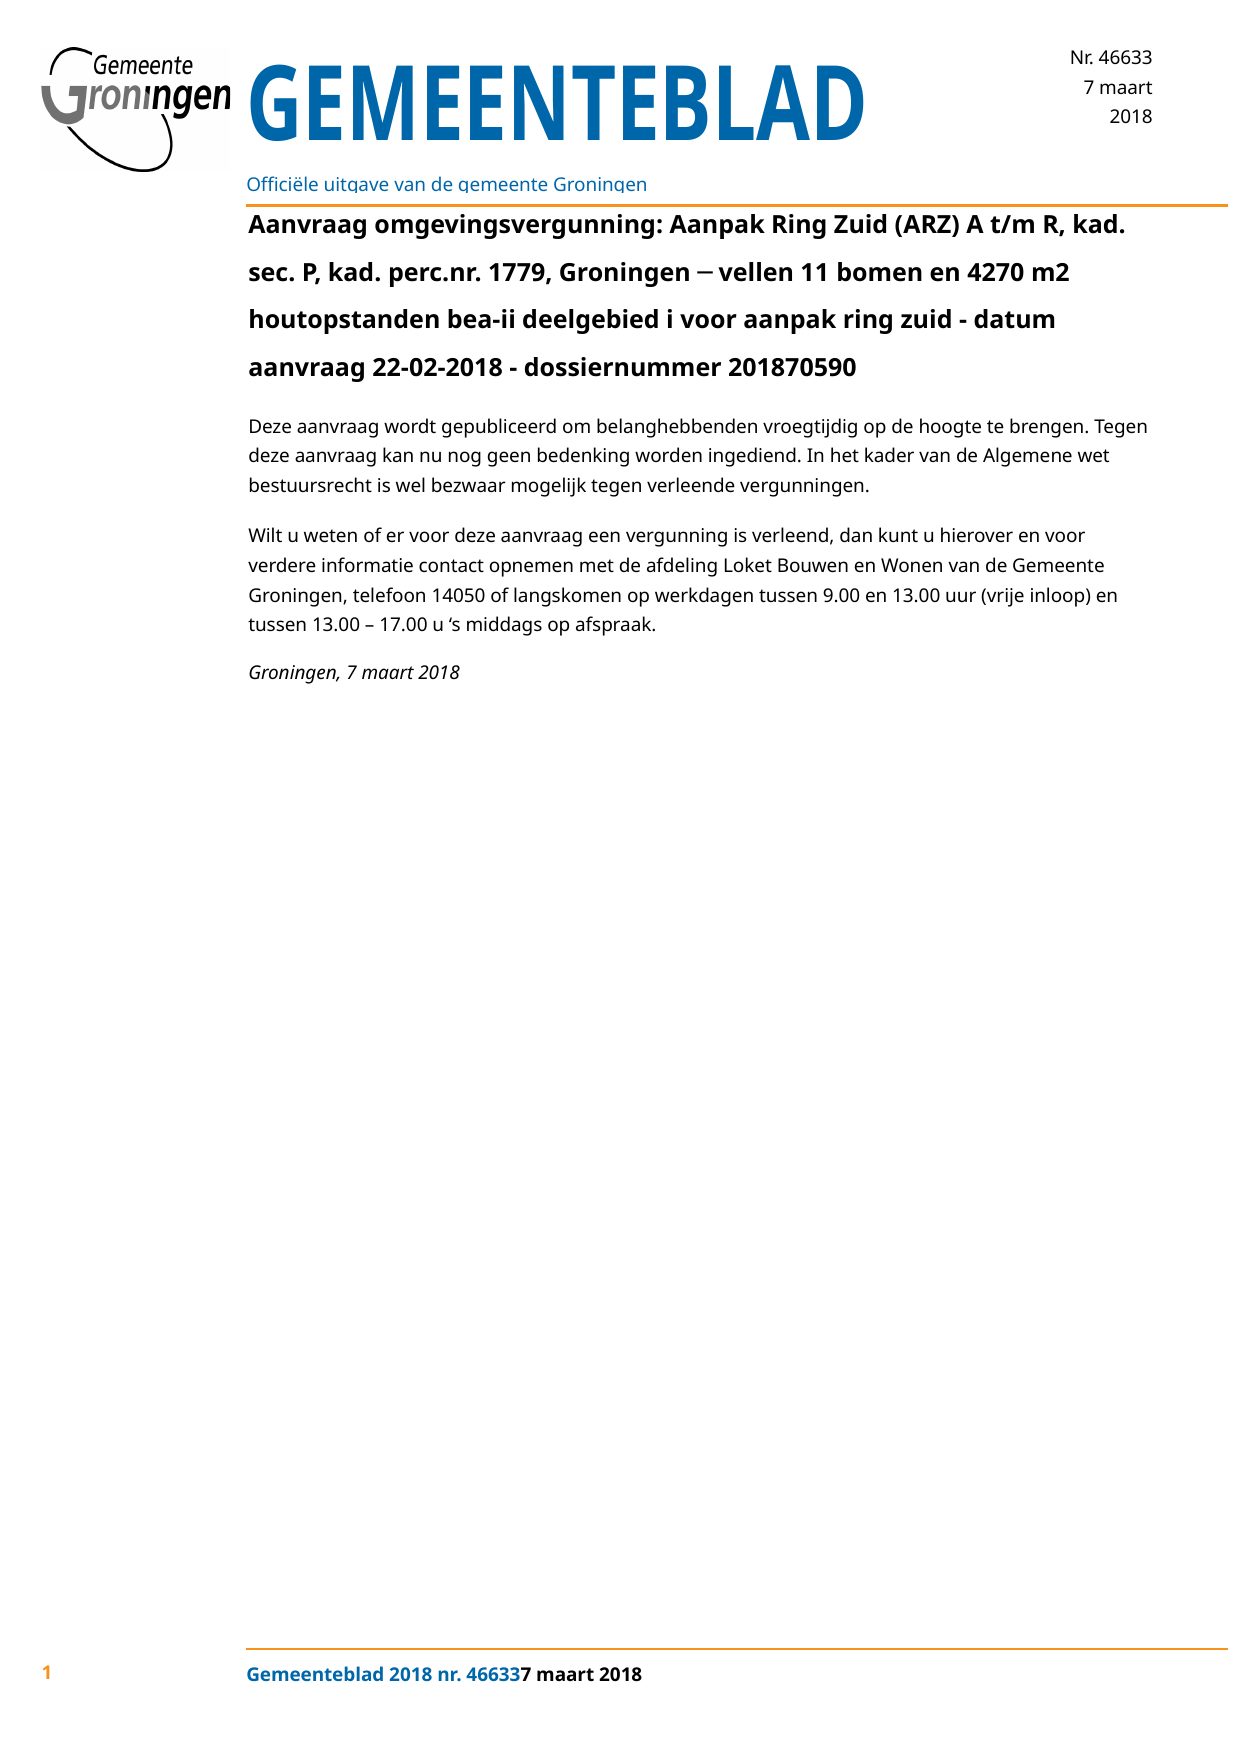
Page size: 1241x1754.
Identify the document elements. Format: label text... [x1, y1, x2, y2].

text Deze aanvraag wordt gepubliceerd om belanghebbenden vroegtijdig op de hoogte te brengen. Tegen deze aanvraag kan nu nog geen bedenking worden ingediend. In het kader van de Algemene wet bestuursrecht is wel bezwaar mogelijk tegen verleende vergunningen. [248, 413, 1152, 498]
text Wilt u weten of er voor deze aanvraag een vergunning is verleend, dan kunt u hierover en voor verdere informatie contact opnemen met de afdeling Loket Bouwen en Wonen van de Gemeente Groningen, telefoon 14050 of langskomen op werkdagen tussen 9.00 en 13.00 uur (vrije inloop) en tussen 13.00 – 17.00 u ‘s middags op afspraak. [248, 523, 1152, 637]
picture [41, 47, 231, 172]
text Aanvraag omgevingsvergunning: Aanpak Ring Zuid (ARZ) A t/m R, kad. sec. P, kad. perc.nr. 1779, Groningen ─ vellen 11 bomen en 4270 m2 houtopstanden bea-ii deelgebied i voor aanpak ring zuid - datum aanvraag 22-02-2018 - dossiernummer 201870590 [248, 207, 1152, 384]
text Groningen, 7 maart 2018 [248, 659, 1152, 685]
